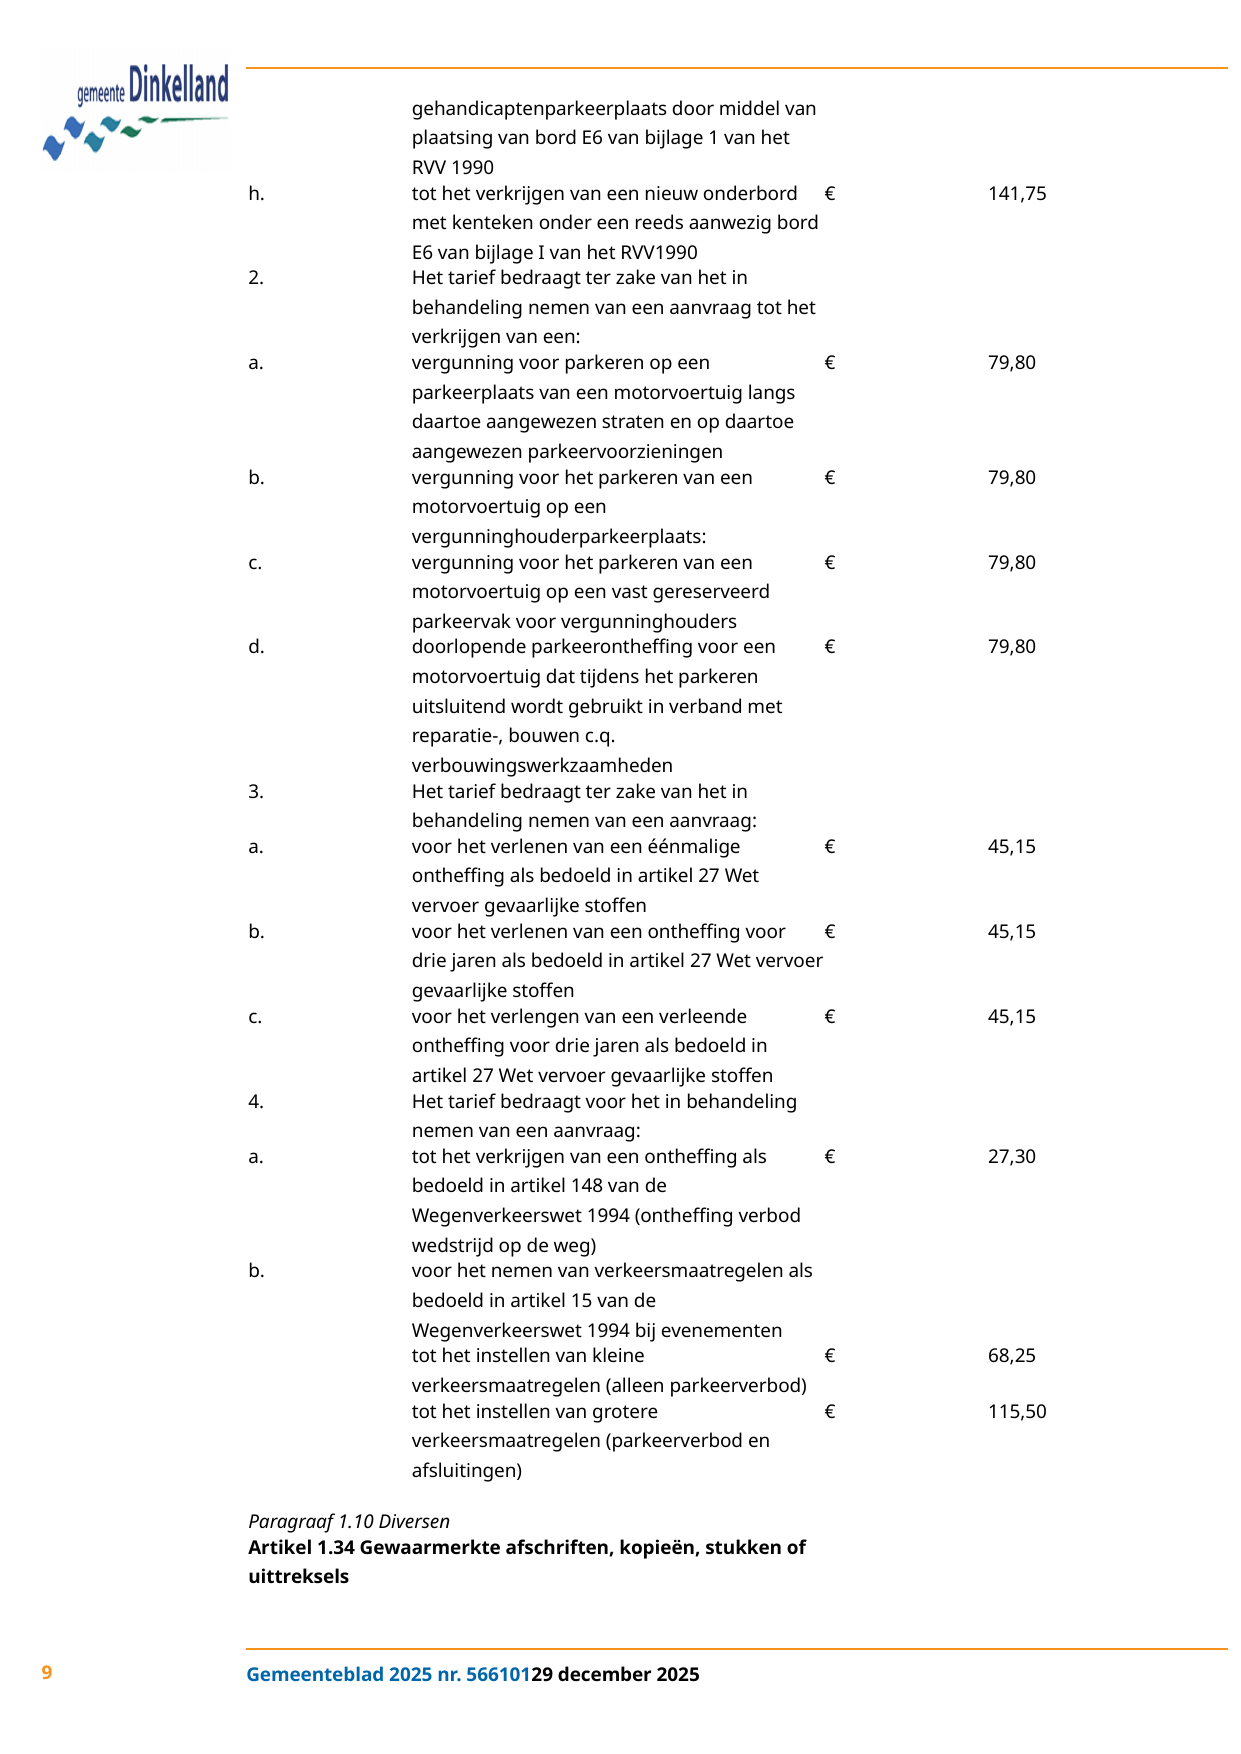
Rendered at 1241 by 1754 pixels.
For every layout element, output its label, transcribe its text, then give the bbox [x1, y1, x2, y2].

table_cell 27,30 [988, 1143, 1152, 1258]
table_cell b. [248, 918, 412, 1003]
table_cell c. [248, 1003, 412, 1088]
table_cell 3. [248, 778, 412, 833]
table_cell € [824, 634, 988, 778]
table_cell Het tarief bedraagt voor het in behandeling nemen van een aanvraag: [412, 1088, 824, 1143]
table_cell € [824, 1398, 988, 1483]
table_cell vergunning voor parkeren op een parkeerplaats van een motorvoertuig langs daartoe aangewezen straten en op daartoe aangewezen parkeervoorzieningen [412, 350, 824, 464]
table_cell [248, 1483, 412, 1508]
table_cell 79,80 [988, 634, 1152, 778]
table_cell [824, 1483, 988, 1508]
table_cell [988, 1088, 1152, 1143]
table_cell doorlopende parkeerontheffing voor een motorvoertuig dat tijdens het parkeren uitsluitend wordt gebruikt in verband met reparatie-, bouwen c.q. verbouwingswerkzaamheden [412, 634, 824, 778]
table_cell tot het instellen van grotere verkeersmaatregelen (parkeerverbod en afsluitingen) [412, 1398, 824, 1483]
table_cell voor het verlenen van een ontheffing voor drie jaren als bedoeld in artikel 27 Wet vervoer gevaarlijke stoffen [412, 918, 824, 1003]
table_cell c. [248, 549, 412, 634]
table_cell b. [248, 1258, 412, 1342]
table_cell 115,50 [988, 1398, 1152, 1483]
table_cell 79,80 [988, 464, 1152, 549]
table_cell b. [248, 464, 412, 549]
table_cell [248, 1398, 412, 1483]
table_cell € [824, 833, 988, 918]
table_cell 45,15 [988, 833, 1152, 918]
table_cell 79,80 [988, 549, 1152, 634]
table_cell tot het instellen van kleine verkeersmaatregelen (alleen parkeerverbod) [412, 1343, 824, 1398]
table_cell [824, 778, 988, 833]
table_cell [248, 1343, 412, 1398]
table_cell [824, 95, 988, 180]
table_cell Het tarief bedraagt ter zake van het in behandeling nemen van een aanvraag tot het verkrijgen van een: [412, 265, 824, 349]
table_cell a. [248, 1143, 412, 1258]
table_cell € [824, 350, 988, 464]
table_cell € [824, 918, 988, 1003]
table_cell [824, 1088, 988, 1143]
table_cell [824, 1509, 988, 1534]
table_cell 68,25 [988, 1343, 1152, 1398]
table_cell [988, 95, 1152, 180]
table_cell [824, 1534, 988, 1589]
table_cell tot het verkrijgen van een nieuw onderbord met kenteken onder een reeds aanwezig bord E6 van bijlage I van het RVV1990 [412, 180, 824, 264]
table_cell € [824, 1343, 988, 1398]
table_cell € [824, 464, 988, 549]
table_cell voor het nemen van verkeersmaatregelen als bedoeld in artikel 15 van de Wegenverkeerswet 1994 bij evenementen [412, 1258, 824, 1342]
table_cell voor het verlengen van een verleende ontheffing voor drie jaren als bedoeld in artikel 27 Wet vervoer gevaarlijke stoffen [412, 1003, 824, 1088]
table_cell h. [248, 180, 412, 264]
table_cell [988, 1509, 1152, 1534]
table_cell tot het verkrijgen van een ontheffing als bedoeld in artikel 148 van de Wegenverkeerswet 1994 (ontheffing verbod wedstrijd op de weg) [412, 1143, 824, 1258]
table_cell 141,75 [988, 180, 1152, 264]
table_cell Paragraaf 1.10 Diversen [248, 1509, 824, 1534]
table_cell Artikel 1.34 Gewaarmerkte afschriften, kopieën, stukken of uittreksels [248, 1534, 824, 1589]
table_cell [248, 95, 412, 180]
table_cell 4. [248, 1088, 412, 1143]
table_cell a. [248, 350, 412, 464]
table_cell [988, 1534, 1152, 1589]
table_cell voor het verlenen van een éénmalige ontheffing als bedoeld in artikel 27 Wet vervoer gevaarlijke stoffen [412, 833, 824, 918]
table_cell [988, 265, 1152, 349]
table_cell 79,80 [988, 350, 1152, 464]
table_cell [988, 1258, 1152, 1342]
picture [41, 47, 231, 172]
table_cell 2. [248, 265, 412, 349]
table_cell [824, 265, 988, 349]
table_cell Het tarief bedraagt ter zake van het in behandeling nemen van een aanvraag: [412, 778, 824, 833]
table_cell [988, 1483, 1152, 1508]
table_cell 45,15 [988, 918, 1152, 1003]
table_cell € [824, 1143, 988, 1258]
table_cell [988, 778, 1152, 833]
table_cell gehandicaptenparkeerplaats door middel van plaatsing van bord E6 van bijlage 1 van het RVV 1990 [412, 95, 824, 180]
table_cell [824, 1258, 988, 1342]
table_cell 45,15 [988, 1003, 1152, 1088]
table_cell € [824, 549, 988, 634]
table_cell € [824, 1003, 988, 1088]
table_cell vergunning voor het parkeren van een motorvoertuig op een vast gereserveerd parkeervak voor vergunninghouders [412, 549, 824, 634]
table_cell d. [248, 634, 412, 778]
table_cell vergunning voor het parkeren van een motorvoertuig op een vergunninghouderparkeerplaats: [412, 464, 824, 549]
table_cell € [824, 180, 988, 264]
table_cell a. [248, 833, 412, 918]
table_cell [412, 1483, 824, 1508]
